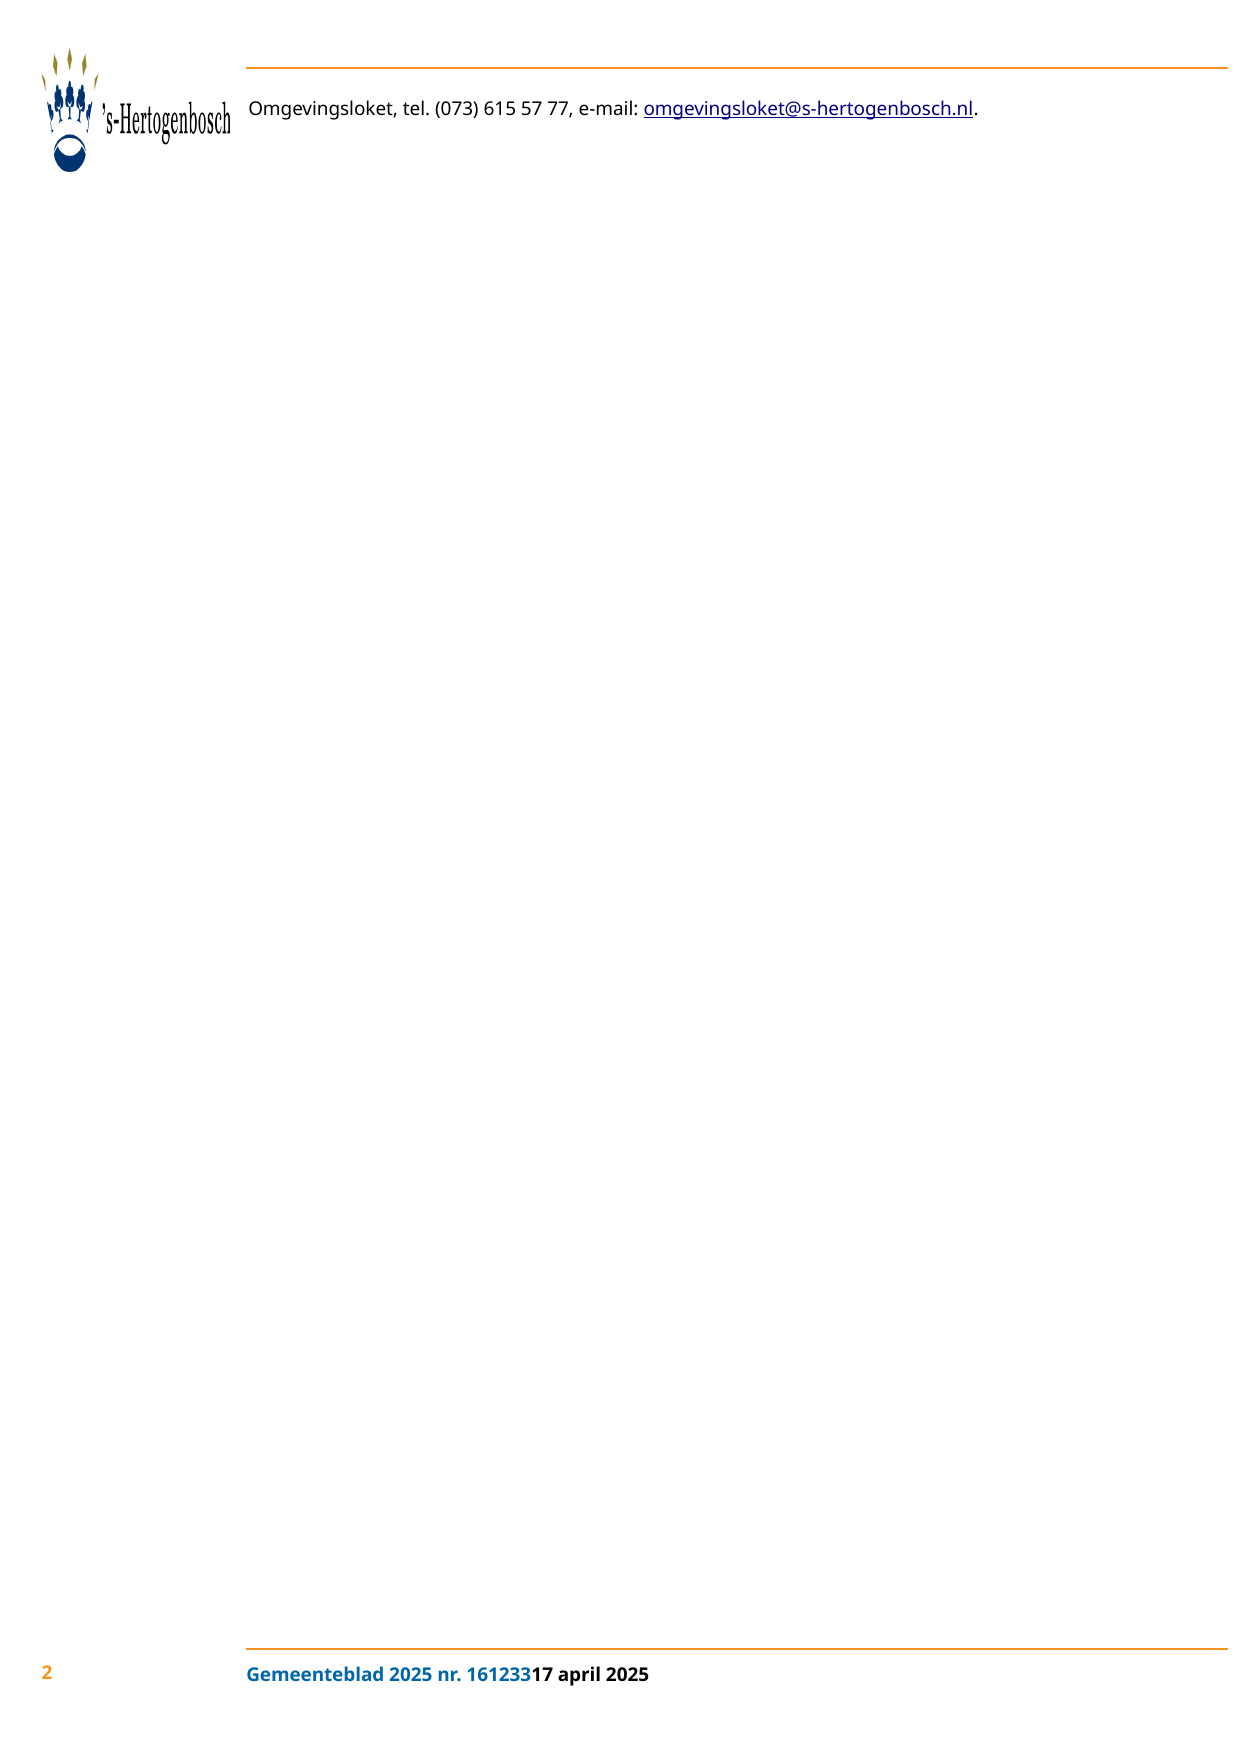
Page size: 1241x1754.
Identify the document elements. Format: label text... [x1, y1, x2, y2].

text Omgevingsloket, tel. (073) 615 57 77, e-mail: omgevingsloket@s-hertogenbosch.nl. [248, 95, 1152, 121]
picture [41, 47, 231, 172]
